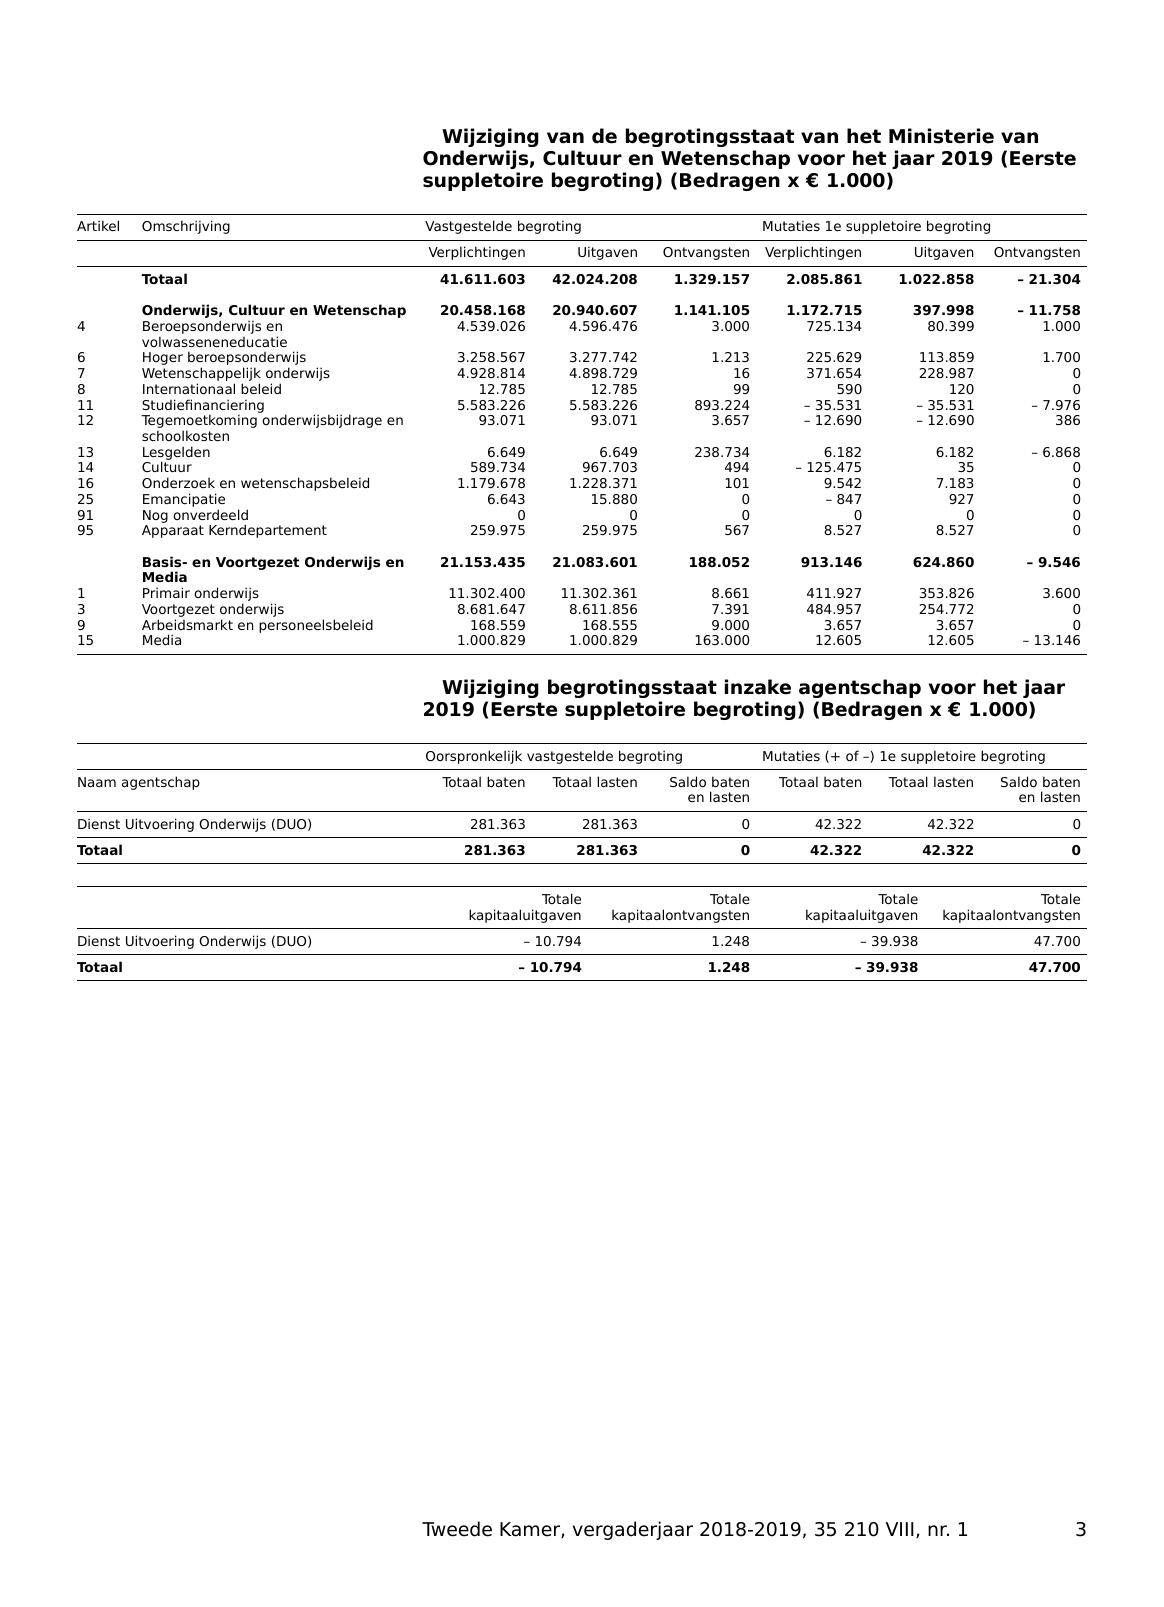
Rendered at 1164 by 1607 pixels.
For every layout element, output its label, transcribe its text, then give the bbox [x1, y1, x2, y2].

table_cell 12.785 [419, 382, 531, 397]
table_cell – 10.794 [419, 955, 588, 980]
table_cell 0 [644, 812, 756, 837]
table_cell 725.134 [756, 319, 868, 350]
table_cell 120 [868, 382, 980, 397]
table_header Artikel [77, 215, 136, 239]
table_cell 1 [77, 586, 136, 602]
table_cell [77, 555, 136, 586]
table_cell 0 [980, 618, 1087, 633]
table_cell 4.898.729 [531, 366, 644, 382]
table_cell 371.654 [756, 366, 868, 382]
table_cell 7.183 [868, 476, 980, 492]
table_cell 1.172.715 [756, 303, 868, 319]
table_cell 281.363 [419, 838, 531, 863]
table_cell 8.681.647 [419, 602, 531, 617]
table_cell 15.880 [531, 492, 644, 507]
table_cell 590 [756, 382, 868, 397]
table_cell 3.657 [644, 413, 756, 444]
table_cell – 21.304 [980, 267, 1087, 287]
table_cell 0 [980, 838, 1087, 863]
table_cell 6.182 [868, 445, 980, 460]
table_cell 42.322 [868, 838, 980, 863]
table_cell [419, 539, 531, 554]
table_cell [531, 287, 644, 303]
table_cell Naam agentschap [77, 770, 419, 811]
table_cell 91 [77, 508, 136, 523]
table_cell 93.071 [531, 413, 644, 444]
table_header [77, 744, 419, 769]
table_cell Lesgelden [136, 445, 419, 460]
table_cell – 9.546 [980, 555, 1087, 586]
table_cell 0 [980, 602, 1087, 617]
table_cell Totaal [77, 838, 419, 863]
table_cell 281.363 [531, 812, 644, 837]
table_cell – 12.690 [756, 413, 868, 444]
table_cell 80.399 [868, 319, 980, 350]
table_cell 0 [980, 492, 1087, 507]
table_cell 47.700 [924, 955, 1087, 980]
table_cell 624.860 [868, 555, 980, 586]
table_cell 0 [980, 366, 1087, 382]
table_cell Tegemoetkoming onderwijsbijdrage en schoolkosten [136, 413, 419, 444]
table_cell 0 [980, 523, 1087, 539]
table_cell 9.000 [644, 618, 756, 633]
table_cell 14 [77, 460, 136, 476]
table_cell 238.734 [644, 445, 756, 460]
table_cell 47.700 [924, 929, 1087, 954]
table_cell 225.629 [756, 350, 868, 366]
table_cell 0 [756, 508, 868, 523]
table_cell Dienst Uitvoering Onderwijs (DUO) [77, 812, 419, 837]
table_cell 228.987 [868, 366, 980, 382]
table_cell 967.703 [531, 460, 644, 476]
table_cell 6 [77, 350, 136, 366]
table_cell Media [136, 633, 419, 654]
table_cell 4 [77, 319, 136, 350]
table_cell [136, 539, 419, 554]
table_cell Basis- en Voortgezet Onderwijs en Media [136, 555, 419, 586]
table_header Totale kapitaaluitgaven [756, 887, 924, 928]
table_cell 42.322 [868, 812, 980, 837]
table_cell – 6.868 [980, 445, 1087, 460]
table_cell 4.596.476 [531, 319, 644, 350]
table_cell 3.000 [644, 319, 756, 350]
table_cell 8.661 [644, 586, 756, 602]
table_cell Uitgaven [531, 241, 644, 266]
table_cell Totaal lasten [868, 770, 980, 811]
table_cell 95 [77, 523, 136, 539]
table_cell 16 [77, 476, 136, 492]
table_cell [980, 539, 1087, 554]
table_header Oorspronkelijk vastgestelde begroting [419, 744, 756, 769]
table_cell 42.322 [756, 812, 868, 837]
table_cell 15 [77, 633, 136, 654]
table_cell 168.559 [419, 618, 531, 633]
table_cell 1.179.678 [419, 476, 531, 492]
table_cell [868, 539, 980, 554]
table_cell Totaal baten [419, 770, 531, 811]
table_cell 0 [419, 508, 531, 523]
table_cell Verplichtingen [756, 241, 868, 266]
table_cell Internationaal beleid [136, 382, 419, 397]
table_cell 4.928.814 [419, 366, 531, 382]
table_cell 20.940.607 [531, 303, 644, 319]
table_cell 8.527 [868, 523, 980, 539]
table_cell 93.071 [419, 413, 531, 444]
table_header Omschrijving [136, 215, 419, 239]
table_cell – 39.938 [756, 955, 924, 980]
table_cell 25 [77, 492, 136, 507]
table_cell 11.302.361 [531, 586, 644, 602]
text Wijziging van de begrotingsstaat van het Ministerie van Onderwijs, Cultuur en Wetenschap voor het jaar 2019 (Eerste suppletoire begroting) (Bedragen x € 1.000) [422, 126, 1087, 192]
table_cell 281.363 [531, 838, 644, 863]
table_cell – 35.531 [756, 397, 868, 413]
table_cell 0 [644, 838, 756, 863]
table_cell 6.649 [531, 445, 644, 460]
table_cell 1.248 [588, 929, 756, 954]
table_cell – 10.794 [419, 929, 588, 954]
table_cell Ontvangsten [644, 241, 756, 266]
table_cell 3.258.567 [419, 350, 531, 366]
table_cell Totaal baten [756, 770, 868, 811]
table_cell 0 [980, 508, 1087, 523]
table_cell Totaal lasten [531, 770, 644, 811]
table_cell 11 [77, 397, 136, 413]
table_cell 0 [644, 492, 756, 507]
table_cell 893.224 [644, 397, 756, 413]
table_cell 16 [644, 366, 756, 382]
table_cell 913.146 [756, 555, 868, 586]
table_cell 0 [980, 460, 1087, 476]
table_cell 0 [644, 508, 756, 523]
table_cell 21.083.601 [531, 555, 644, 586]
table_cell 1.329.157 [644, 267, 756, 287]
table_cell – 12.690 [868, 413, 980, 444]
table_cell 13 [77, 445, 136, 460]
table_cell 41.611.603 [419, 267, 531, 287]
table_cell 1.141.105 [644, 303, 756, 319]
table_cell Primair onderwijs [136, 586, 419, 602]
table_cell 1.000.829 [531, 633, 644, 654]
table_cell [136, 287, 419, 303]
table_cell 12.605 [756, 633, 868, 654]
table_cell – 847 [756, 492, 868, 507]
table_cell 1.213 [644, 350, 756, 366]
table_cell 99 [644, 382, 756, 397]
table_cell 927 [868, 492, 980, 507]
table_cell 3.657 [868, 618, 980, 633]
table_cell 5.583.226 [531, 397, 644, 413]
table_cell 0 [868, 508, 980, 523]
table_cell 8.611.856 [531, 602, 644, 617]
table_cell 2.085.861 [756, 267, 868, 287]
table_cell 101 [644, 476, 756, 492]
table_cell [756, 287, 868, 303]
table_cell 21.153.435 [419, 555, 531, 586]
table_cell 1.000 [980, 319, 1087, 350]
table_cell 8.527 [756, 523, 868, 539]
table_cell – 35.531 [868, 397, 980, 413]
table_cell Saldo baten en lasten [644, 770, 756, 811]
table_cell 3.600 [980, 586, 1087, 602]
table_cell Onderzoek en wetenschapsbeleid [136, 476, 419, 492]
table_cell [644, 287, 756, 303]
table_cell Beroepsonderwijs en volwasseneneducatie [136, 319, 419, 350]
table_cell 12 [77, 413, 136, 444]
table_cell 42.322 [756, 838, 868, 863]
table_cell Apparaat Kerndepartement [136, 523, 419, 539]
table_cell Studiefinanciering [136, 397, 419, 413]
table_cell Dienst Uitvoering Onderwijs (DUO) [77, 929, 419, 954]
table_cell [644, 539, 756, 554]
table_cell 163.000 [644, 633, 756, 654]
table_cell – 39.938 [756, 929, 924, 954]
table_header Totale kapitaaluitgaven [419, 887, 588, 928]
table_cell 7.391 [644, 602, 756, 617]
table_cell 281.363 [419, 812, 531, 837]
table_cell Voortgezet onderwijs [136, 602, 419, 617]
table_cell 6.649 [419, 445, 531, 460]
table_cell 5.583.226 [419, 397, 531, 413]
table_cell 188.052 [644, 555, 756, 586]
table_cell 397.998 [868, 303, 980, 319]
table_cell Saldo baten en lasten [980, 770, 1087, 811]
table_cell Totaal [77, 955, 419, 980]
table_cell Ontvangsten [980, 241, 1087, 266]
table_cell [77, 539, 136, 554]
table_header Totale kapitaalontvangsten [588, 887, 756, 928]
table_cell – 11.758 [980, 303, 1087, 319]
table_cell [77, 267, 136, 287]
table_cell 6.643 [419, 492, 531, 507]
table_cell 1.000.829 [419, 633, 531, 654]
table_cell 113.859 [868, 350, 980, 366]
table_cell 0 [531, 508, 644, 523]
table_cell Verplichtingen [419, 241, 531, 266]
table_header Mutaties 1e suppletoire begroting [756, 215, 1087, 239]
table_cell 1.700 [980, 350, 1087, 366]
table_header Vastgestelde begroting [419, 215, 756, 239]
table_cell 11.302.400 [419, 586, 531, 602]
table_cell 254.772 [868, 602, 980, 617]
table_cell 259.975 [531, 523, 644, 539]
table_cell 6.182 [756, 445, 868, 460]
table_cell 9.542 [756, 476, 868, 492]
table_cell 259.975 [419, 523, 531, 539]
table_cell Wetenschappelijk onderwijs [136, 366, 419, 382]
table_cell Arbeidsmarkt en personeelsbeleid [136, 618, 419, 633]
table_cell Hoger beroepsonderwijs [136, 350, 419, 366]
table_cell – 125.475 [756, 460, 868, 476]
table_cell 1.248 [588, 955, 756, 980]
table_cell [868, 287, 980, 303]
table_cell Uitgaven [868, 241, 980, 266]
table_cell [756, 539, 868, 554]
table_cell 589.734 [419, 460, 531, 476]
table_cell 353.826 [868, 586, 980, 602]
table_cell 0 [980, 476, 1087, 492]
table_cell 12.605 [868, 633, 980, 654]
table_cell [980, 287, 1087, 303]
table_header Mutaties (+ of –) 1e suppletoire begroting [756, 744, 1087, 769]
text Wijziging begrotingsstaat inzake agentschap voor het jaar 2019 (Eerste suppletoire begroting) (Bedragen x € 1.000) [422, 677, 1087, 721]
table_cell 7 [77, 366, 136, 382]
table_cell 567 [644, 523, 756, 539]
table_cell 20.458.168 [419, 303, 531, 319]
table_cell 8 [77, 382, 136, 397]
table_cell – 13.146 [980, 633, 1087, 654]
table_header Totale kapitaalontvangsten [924, 887, 1087, 928]
table_cell [77, 241, 136, 266]
table_cell [136, 241, 419, 266]
table_cell [77, 287, 136, 303]
table_cell Cultuur [136, 460, 419, 476]
table_cell 1.228.371 [531, 476, 644, 492]
table_cell 386 [980, 413, 1087, 444]
table_cell 35 [868, 460, 980, 476]
table_cell – 7.976 [980, 397, 1087, 413]
table_cell 168.555 [531, 618, 644, 633]
table_cell 0 [980, 812, 1087, 837]
table_cell 9 [77, 618, 136, 633]
table_header [77, 887, 419, 928]
table_cell 0 [980, 382, 1087, 397]
table_cell 484.957 [756, 602, 868, 617]
table_cell Onderwijs, Cultuur en Wetenschap [136, 303, 419, 319]
table_cell 3 [77, 602, 136, 617]
table_cell Totaal [136, 267, 419, 287]
table_cell 1.022.858 [868, 267, 980, 287]
table_cell Emancipatie [136, 492, 419, 507]
table_cell [77, 303, 136, 319]
table_cell 411.927 [756, 586, 868, 602]
table_cell 3.277.742 [531, 350, 644, 366]
table_cell 12.785 [531, 382, 644, 397]
table_cell 4.539.026 [419, 319, 531, 350]
table_cell [531, 539, 644, 554]
table_cell Nog onverdeeld [136, 508, 419, 523]
table_cell [419, 287, 531, 303]
table_cell 494 [644, 460, 756, 476]
table_cell 3.657 [756, 618, 868, 633]
table_cell 42.024.208 [531, 267, 644, 287]
